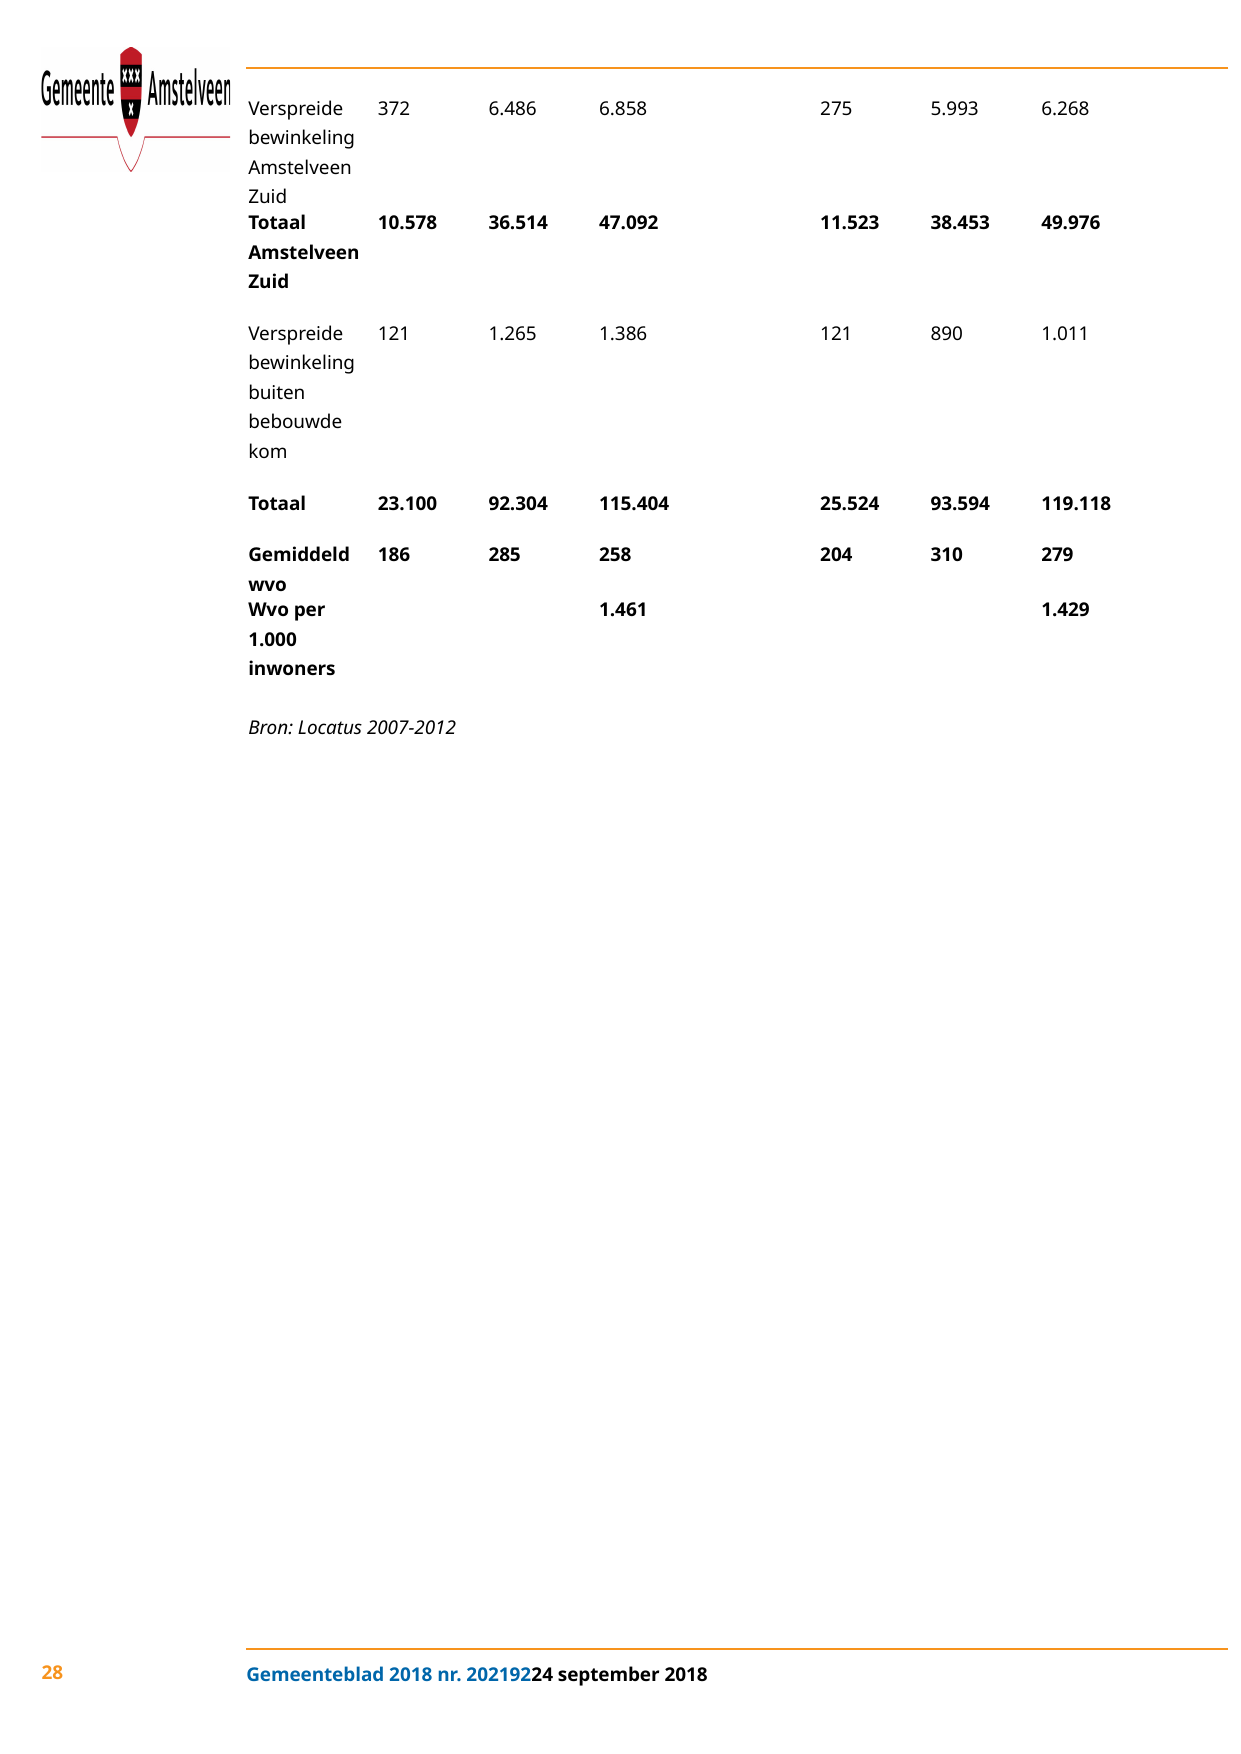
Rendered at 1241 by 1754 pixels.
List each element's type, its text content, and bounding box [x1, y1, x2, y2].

table_cell 5.993 [930, 95, 1041, 209]
table_cell Gemiddeld wvo [248, 541, 378, 596]
table_cell 92.304 [488, 490, 599, 515]
table_cell Verspreide bewinkeling Amstelveen Zuid [248, 95, 378, 209]
table_cell [378, 294, 488, 320]
table_cell 93.594 [930, 490, 1041, 515]
table_cell [709, 515, 820, 541]
table_cell 36.514 [488, 209, 599, 294]
table_cell [488, 596, 599, 681]
table_cell 1.386 [599, 320, 709, 464]
table_cell 285 [488, 541, 599, 596]
table_cell 47.092 [599, 209, 709, 294]
table_cell 258 [599, 541, 709, 596]
table_cell 1.011 [1041, 320, 1152, 464]
table_cell [820, 515, 930, 541]
table_header Bron: Locatus 2007-2012 [248, 714, 1152, 740]
table_cell [930, 294, 1041, 320]
table_cell [378, 464, 488, 490]
table_cell 275 [820, 95, 930, 209]
table_cell [599, 294, 709, 320]
table_cell 204 [820, 541, 930, 596]
table_cell [248, 294, 378, 320]
table_cell Wvo per 1.000 inwoners [248, 596, 378, 681]
table_cell 115.404 [599, 490, 709, 515]
table_cell 23.100 [378, 490, 488, 515]
table_cell 38.453 [930, 209, 1041, 294]
table_cell [488, 515, 599, 541]
table_cell [709, 294, 820, 320]
table_cell 186 [378, 541, 488, 596]
table_cell [930, 464, 1041, 490]
table_cell 372 [378, 95, 488, 209]
table_cell Verspreide bewinkeling buiten bebouwde kom [248, 320, 378, 464]
table_cell 1.265 [488, 320, 599, 464]
table_cell [709, 95, 820, 209]
table_cell [488, 294, 599, 320]
table_cell 890 [930, 320, 1041, 464]
table_cell 49.976 [1041, 209, 1152, 294]
table_cell [248, 515, 378, 541]
table_cell 310 [930, 541, 1041, 596]
table_cell [709, 541, 820, 596]
table_cell [709, 320, 820, 464]
table_cell 6.858 [599, 95, 709, 209]
table_cell 279 [1041, 541, 1152, 596]
table_cell [820, 294, 930, 320]
table_cell 11.523 [820, 209, 930, 294]
table_cell 121 [820, 320, 930, 464]
table_cell [599, 464, 709, 490]
table_cell [488, 464, 599, 490]
table_cell 25.524 [820, 490, 930, 515]
table_cell [248, 464, 378, 490]
table_cell 121 [378, 320, 488, 464]
table_cell [599, 515, 709, 541]
table_cell 6.268 [1041, 95, 1152, 209]
table_cell [378, 515, 488, 541]
table_cell 10.578 [378, 209, 488, 294]
table_cell [1041, 294, 1152, 320]
table_cell [930, 515, 1041, 541]
table_cell [820, 596, 930, 681]
table_cell [820, 464, 930, 490]
table_cell [709, 596, 820, 681]
picture [41, 47, 231, 172]
table_cell [378, 596, 488, 681]
table_cell [1041, 515, 1152, 541]
table_cell Totaal [248, 490, 378, 515]
table_cell [709, 209, 820, 294]
table_cell [709, 464, 820, 490]
table_cell [930, 596, 1041, 681]
table_cell [709, 490, 820, 515]
table_cell 6.486 [488, 95, 599, 209]
table_cell 1.461 [599, 596, 709, 681]
table_cell Totaal Amstelveen Zuid [248, 209, 378, 294]
table_cell 1.429 [1041, 596, 1152, 681]
table_cell [1041, 464, 1152, 490]
table_cell 119.118 [1041, 490, 1152, 515]
